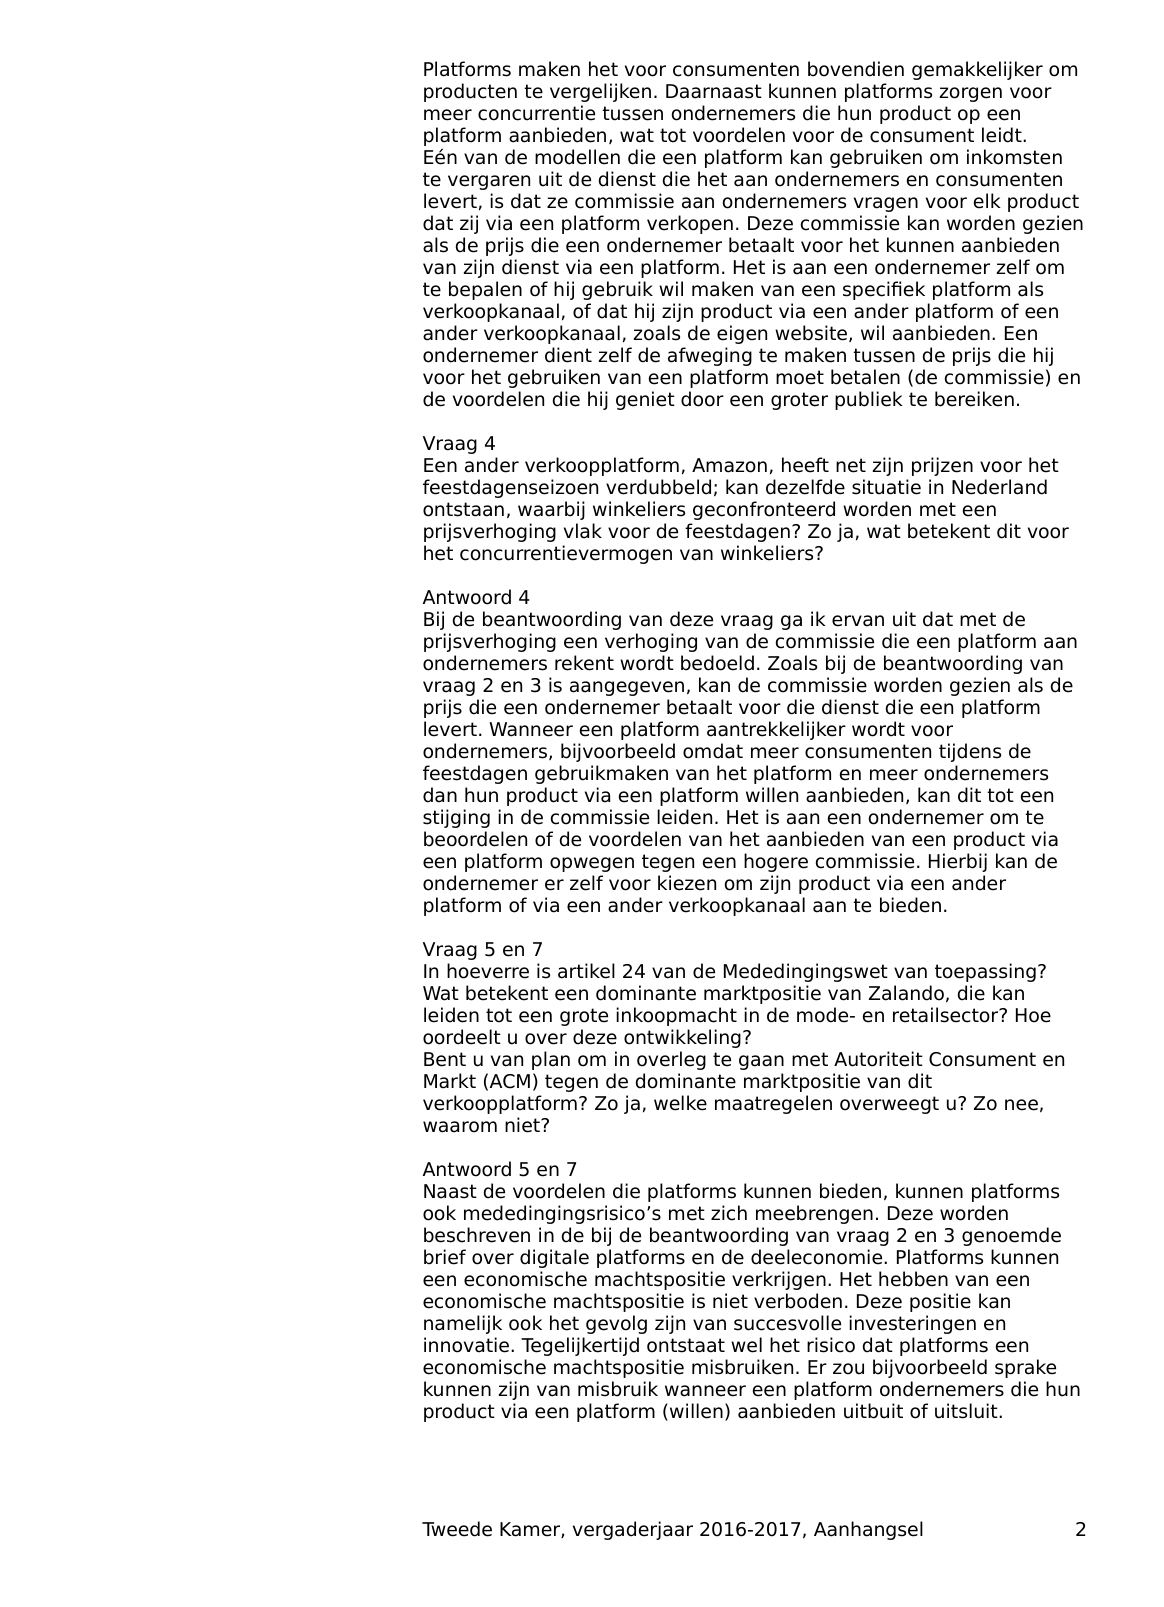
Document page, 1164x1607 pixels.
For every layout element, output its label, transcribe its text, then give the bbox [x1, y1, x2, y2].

text Antwoord 5 en 7 [422, 1159, 1087, 1181]
text Vraag 4 [422, 433, 1087, 455]
text Vraag 5 en 7 [422, 939, 1087, 961]
text Antwoord 4 [422, 587, 1087, 609]
text Naast de voordelen die platforms kunnen bieden, kunnen platforms ook mededingingsrisico’s met zich meebrengen. Deze worden beschreven in de bij de beantwoording van vraag 2 en 3 genoemde brief over digitale platforms en de deeleconomie. Platforms kunnen een economische machtspositie verkrijgen. Het hebben van een economische machtspositie is niet verboden. Deze positie kan namelijk ook het gevolg zijn van succesvolle investeringen en innovatie. Tegelijkertijd ontstaat wel het risico dat platforms een economische machtspositie misbruiken. Er zou bijvoorbeeld sprake kunnen zijn van misbruik wanneer een platform ondernemers die hun product via een platform (willen) aanbieden uitbuit of uitsluit. [422, 1181, 1087, 1423]
text Platforms maken het voor consumenten bovendien gemakkelijker om producten te vergelijken. Daarnaast kunnen platforms zorgen voor meer concurrentie tussen ondernemers die hun product op een platform aanbieden, wat tot voordelen voor de consument leidt. [422, 59, 1087, 147]
text Eén van de modellen die een platform kan gebruiken om inkomsten te vergaren uit de dienst die het aan ondernemers en consumenten levert, is dat ze commissie aan ondernemers vragen voor elk product dat zij via een platform verkopen. Deze commissie kan worden gezien als de prijs die een ondernemer betaalt voor het kunnen aanbieden van zijn dienst via een platform. Het is aan een ondernemer zelf om te bepalen of hij gebruik wil maken van een specifiek platform als verkoopkanaal, of dat hij zijn product via een ander platform of een ander verkoopkanaal, zoals de eigen website, wil aanbieden. Een ondernemer dient zelf de afweging te maken tussen de prijs die hij voor het gebruiken van een platform moet betalen (de commissie) en de voordelen die hij geniet door een groter publiek te bereiken. [422, 147, 1087, 411]
text Bent u van plan om in overleg te gaan met Autoriteit Consument en Markt (ACM) tegen de dominante marktpositie van dit verkoopplatform? Zo ja, welke maatregelen overweegt u? Zo nee, waarom niet? [422, 1049, 1087, 1137]
text In hoeverre is artikel 24 van de Mededingingswet van toepassing? Wat betekent een dominante marktpositie van Zalando, die kan leiden tot een grote inkoopmacht in de mode- en retailsector? Hoe oordeelt u over deze ontwikkeling? [422, 961, 1087, 1049]
text Een ander verkoopplatform, Amazon, heeft net zijn prijzen voor het feestdagenseizoen verdubbeld; kan dezelfde situatie in Nederland ontstaan, waarbij winkeliers geconfronteerd worden met een prijsverhoging vlak voor de feestdagen? Zo ja, wat betekent dit voor het concurrentievermogen van winkeliers? [422, 455, 1087, 565]
text Bij de beantwoording van deze vraag ga ik ervan uit dat met de prijsverhoging een verhoging van de commissie die een platform aan ondernemers rekent wordt bedoeld. Zoals bij de beantwoording van vraag 2 en 3 is aangegeven, kan de commissie worden gezien als de prijs die een ondernemer betaalt voor die dienst die een platform levert. Wanneer een platform aantrekkelijker wordt voor ondernemers, bijvoorbeeld omdat meer consumenten tijdens de feestdagen gebruikmaken van het platform en meer ondernemers dan hun product via een platform willen aanbieden, kan dit tot een stijging in de commissie leiden. Het is aan een ondernemer om te beoordelen of de voordelen van het aanbieden van een product via een platform opwegen tegen een hogere commissie. Hierbij kan de ondernemer er zelf voor kiezen om zijn product via een ander platform of via een ander verkoopkanaal aan te bieden. [422, 609, 1087, 917]
